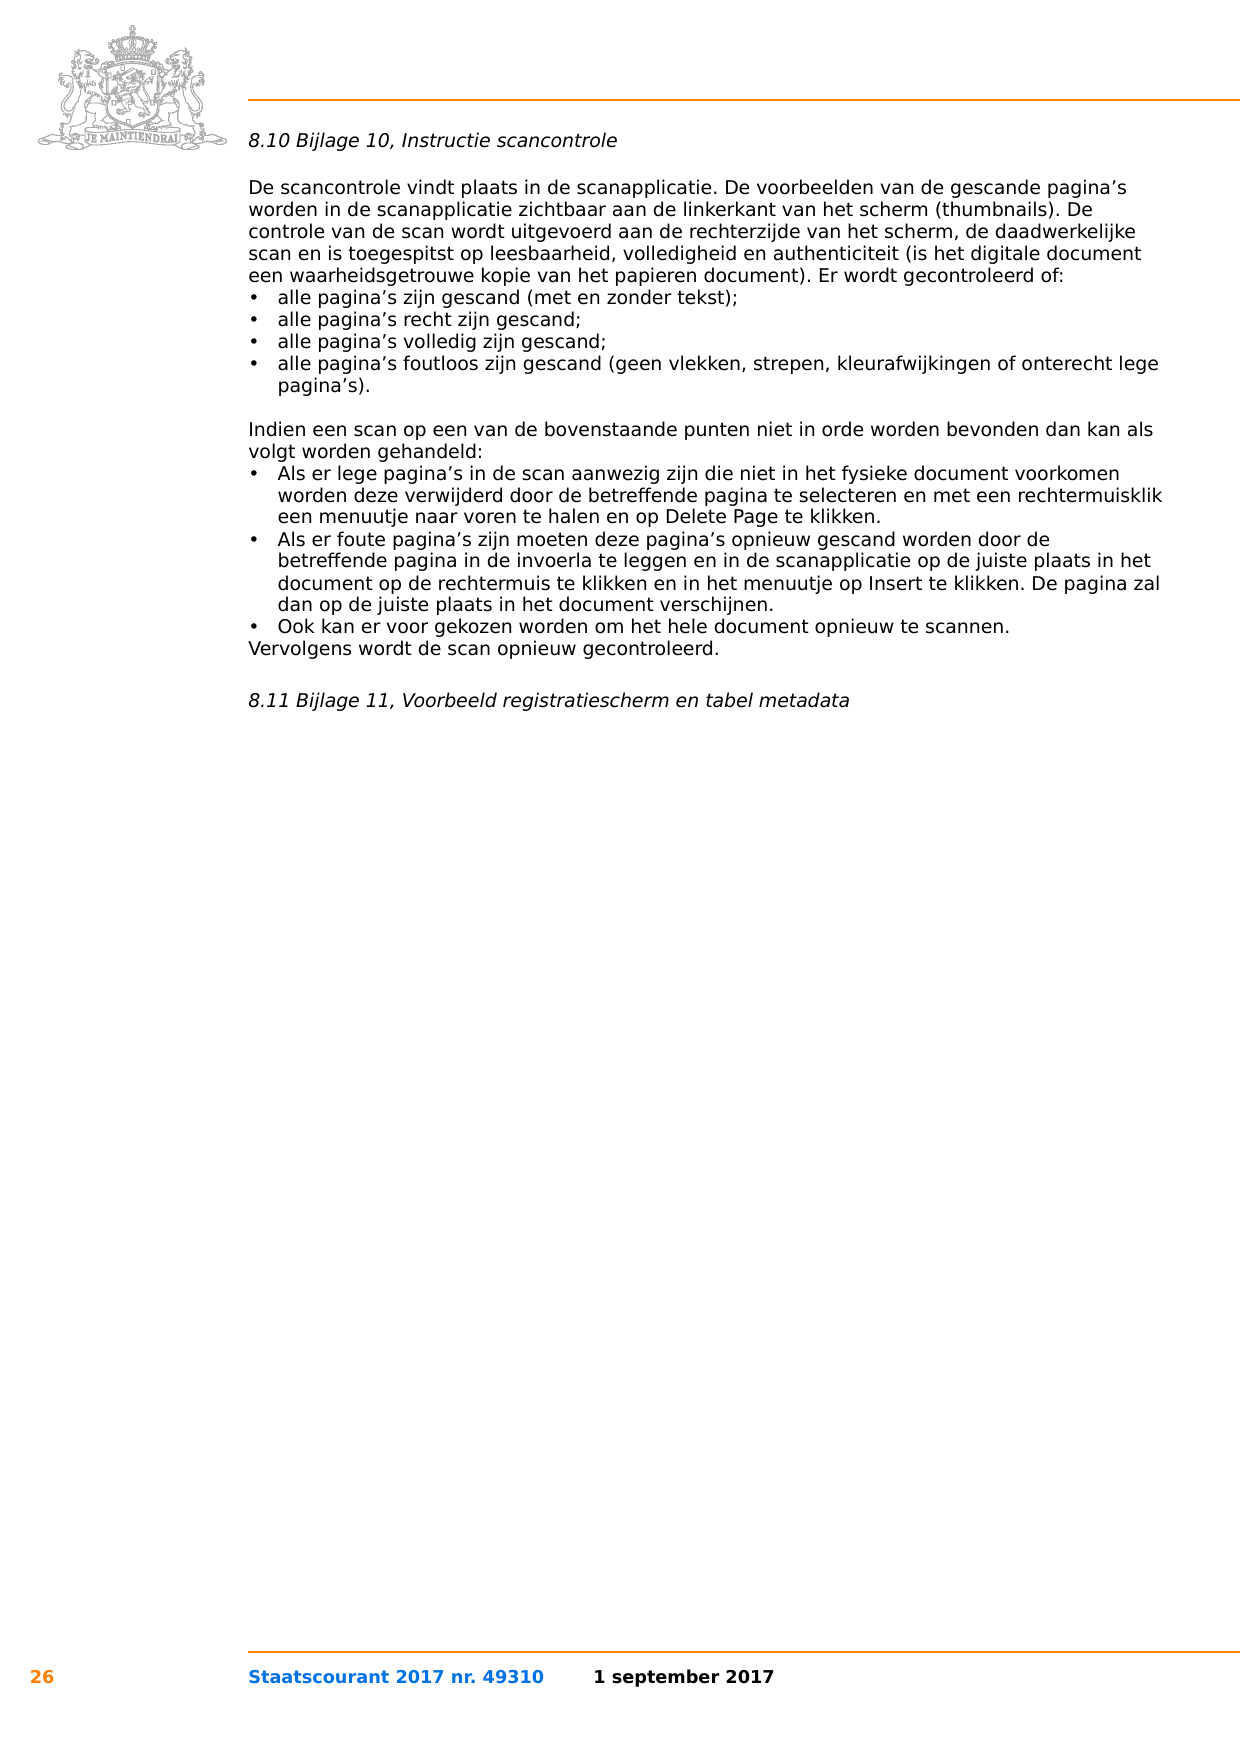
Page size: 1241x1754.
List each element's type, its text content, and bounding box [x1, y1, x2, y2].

text De scancontrole vindt plaats in de scanapplicatie. De voorbeelden van de gescande pagina’s worden in de scanapplicatie zichtbaar aan de linkerkant van het scherm (thumbnails). De controle van de scan wordt uitgevoerd aan de rechterzijde van het scherm, de daadwerkelijke scan en is toegespitst op leesbaarheid, volledigheid en authenticiteit (is het digitale document een waarheidsgetrouwe kopie van het papieren document). Er wordt gecontroleerd of: [248, 177, 1163, 287]
text Vervolgens wordt de scan opnieuw gecontroleerd. [248, 638, 1163, 660]
text Indien een scan op een van de bovenstaande punten niet in orde worden bevonden dan kan als volgt worden gehandeld: [248, 418, 1163, 462]
text • Als er lege pagina’s in de scan aanwezig zijn die niet in het fysieke document voorkomen worden deze verwijderd door de betreffende pagina te selecteren en met een rechtermuisklik een menuutje naar voren te halen en op Delete Page te klikken. [248, 462, 1163, 528]
picture [38, 25, 227, 150]
subtitle 8.10 Bijlage 10, Instructie scancontrole [248, 130, 1163, 152]
text • Als er foute pagina’s zijn moeten deze pagina’s opnieuw gescand worden door de betreffende pagina in de invoerla te leggen en in de scanapplicatie op de juiste plaats in het document op de rechtermuis te klikken en in het menuutje op Insert te klikken. De pagina zal dan op de juiste plaats in het document verschijnen. [248, 528, 1163, 616]
text • alle pagina’s recht zijn gescand; [248, 309, 1163, 331]
text • alle pagina’s volledig zijn gescand; [248, 331, 1163, 353]
text • alle pagina’s foutloos zijn gescand (geen vlekken, strepen, kleurafwijkingen of onterecht lege pagina’s). [248, 353, 1163, 397]
text • alle pagina’s zijn gescand (met en zonder tekst); [248, 287, 1163, 309]
text • Ook kan er voor gekozen worden om het hele document opnieuw te scannen. [248, 616, 1163, 638]
subtitle 8.11 Bijlage 11, Voorbeeld registratiescherm en tabel metadata [248, 690, 1163, 712]
